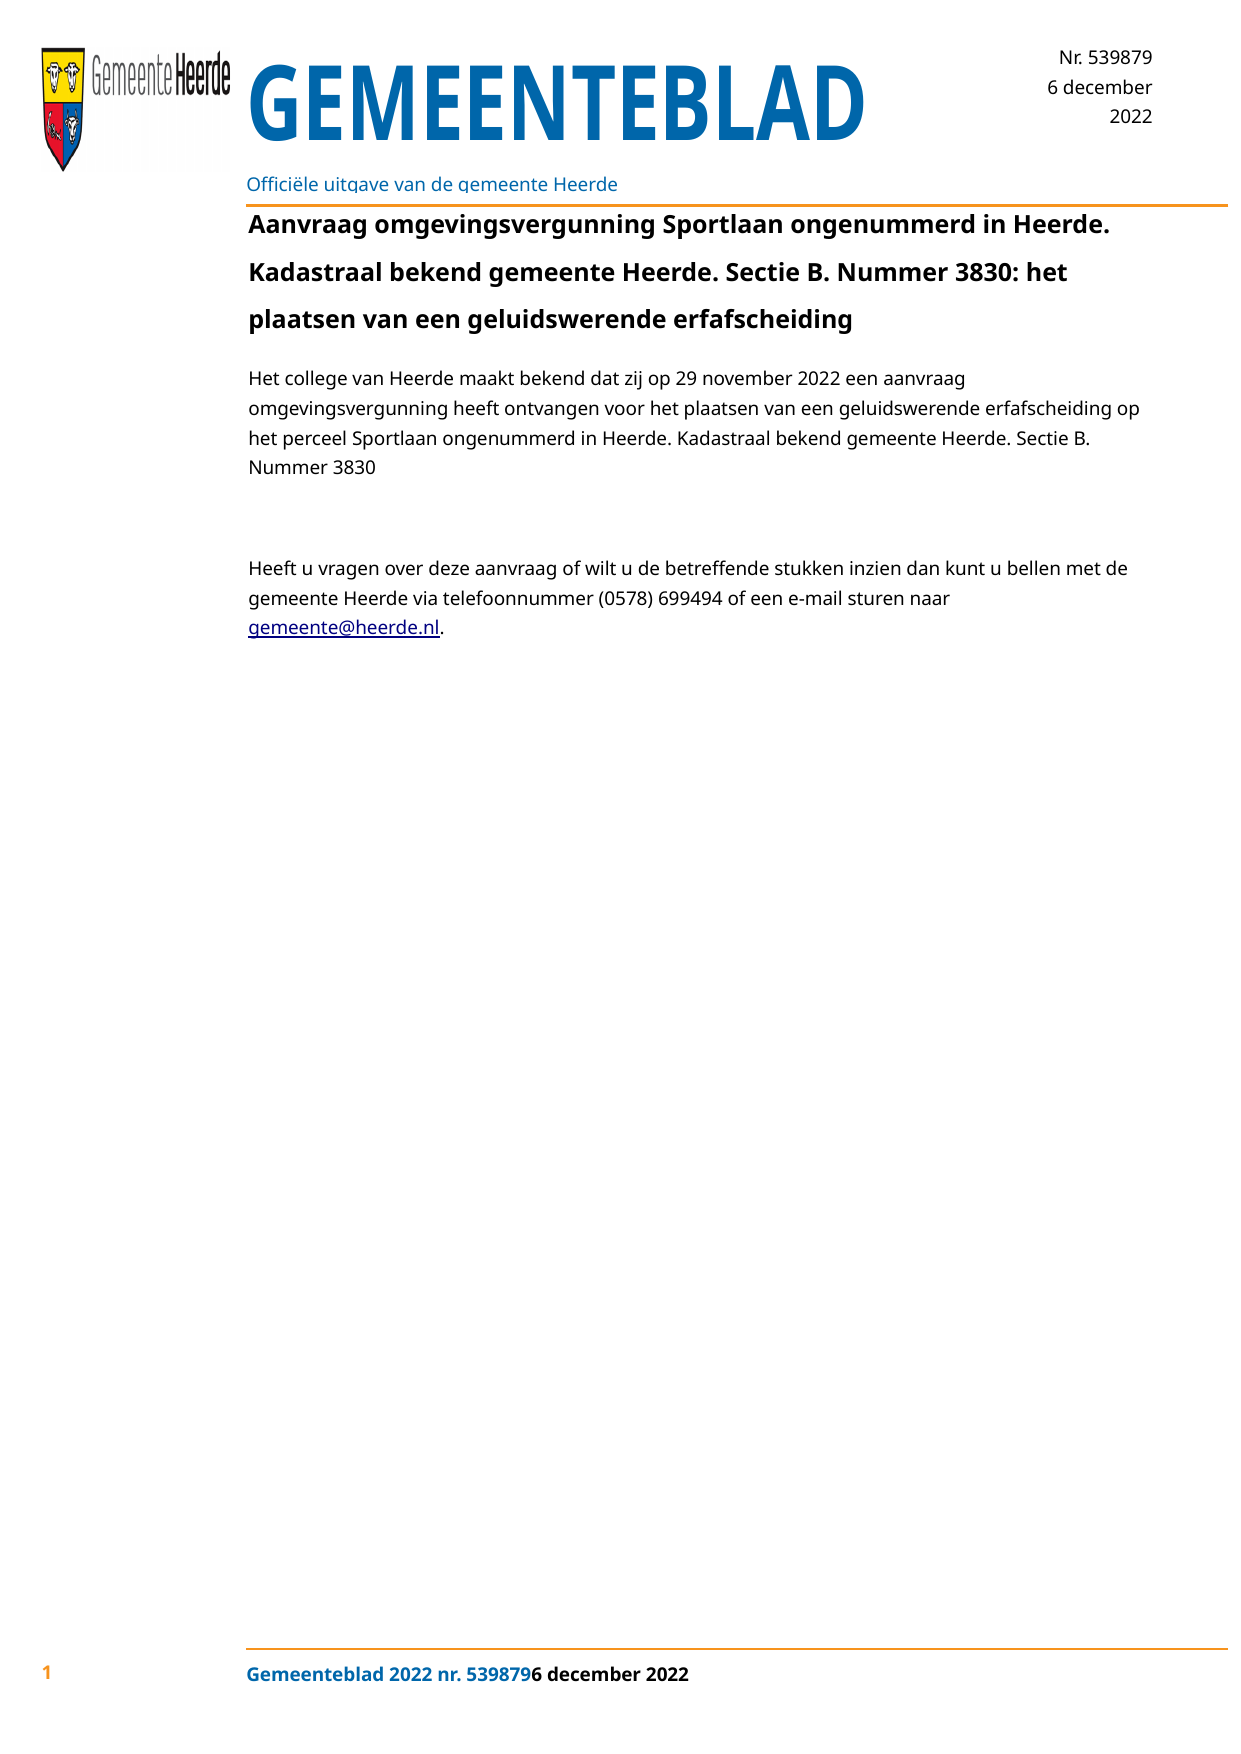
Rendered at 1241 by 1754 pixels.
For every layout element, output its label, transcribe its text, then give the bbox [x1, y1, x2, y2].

text Aanvraag omgevingsvergunning Sportlaan ongenummerd in Heerde. Kadastraal bekend gemeente Heerde. Sectie B. Nummer 3830: het plaatsen van een geluidswerende erfafscheiding [248, 207, 1152, 336]
text Heeft u vragen over deze aanvraag of wilt u de betreffende stukken inzien dan kunt u bellen met de gemeente Heerde via telefoonnummer (0578) 699494 of een e-mail sturen naar gemeente@heerde.nl. [248, 555, 1152, 640]
text Het college van Heerde maakt bekend dat zij op 29 november 2022 een aanvraag omgevingsvergunning heeft ontvangen voor het plaatsen van een geluidswerende erfafscheiding op het perceel Sportlaan ongenummerd in Heerde. Kadastraal bekend gemeente Heerde. Sectie B. Nummer 3830 [248, 366, 1152, 480]
picture [41, 47, 231, 172]
